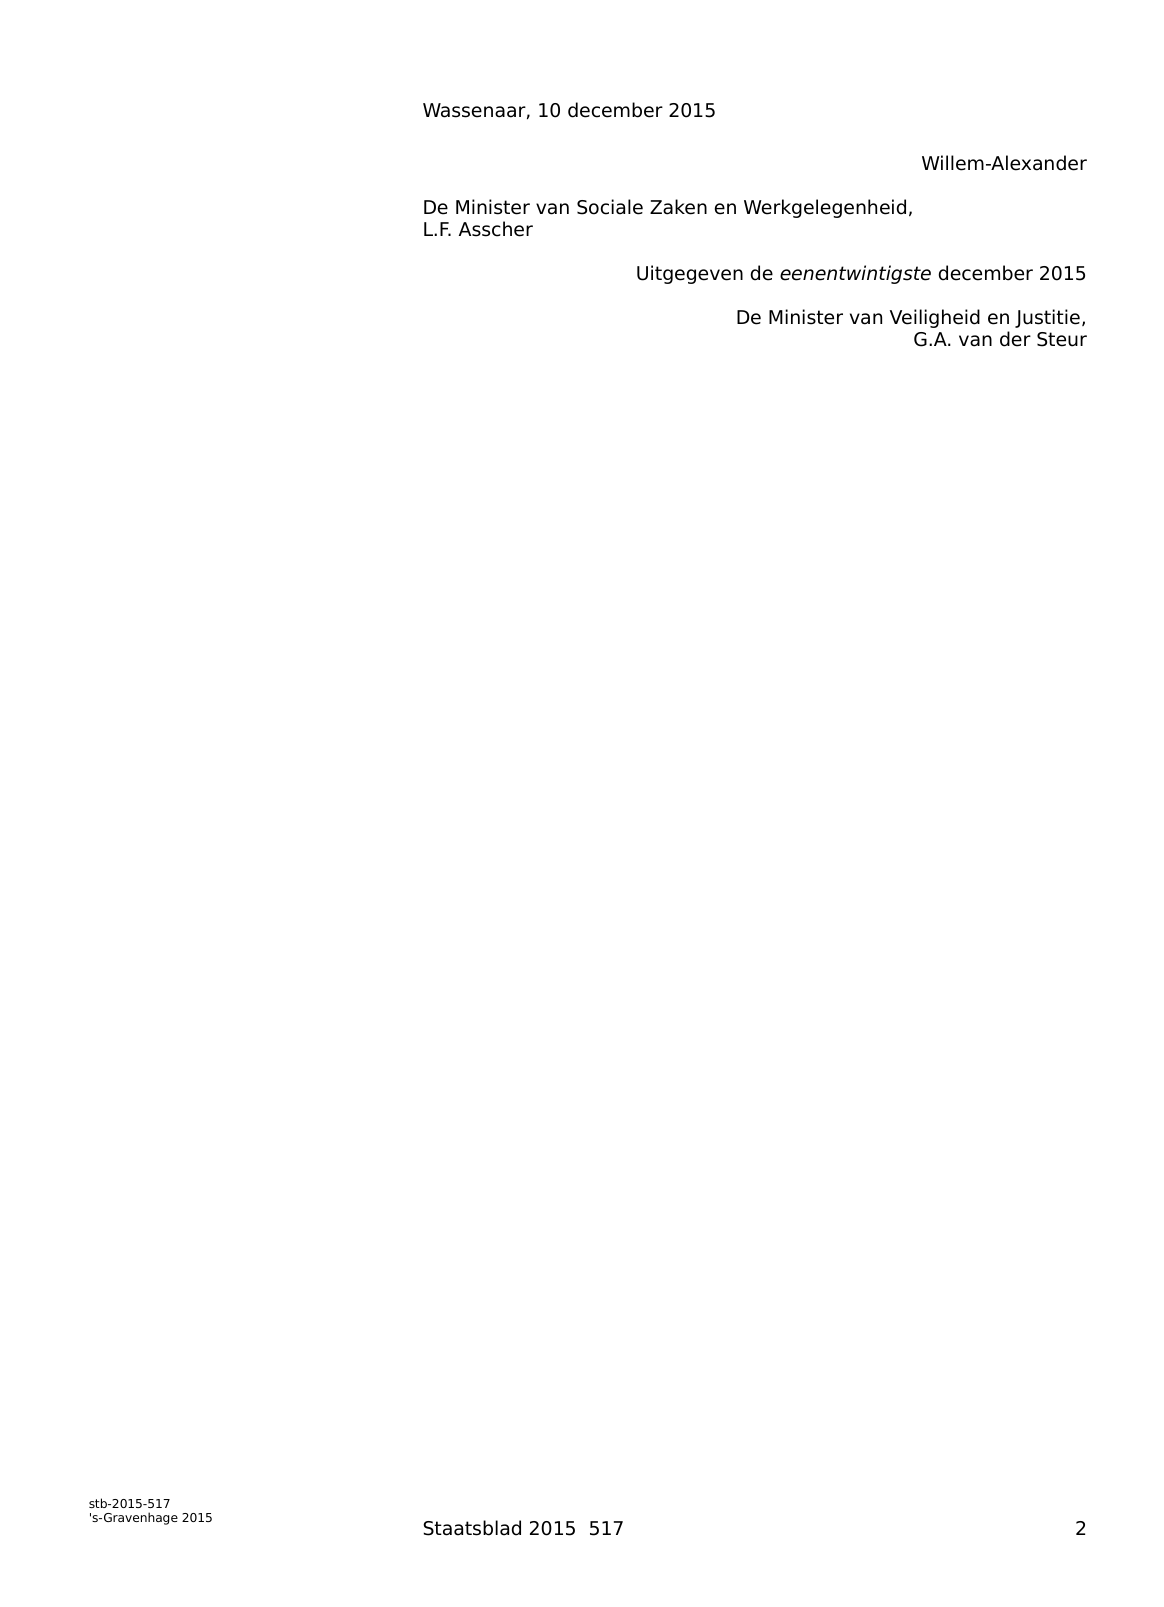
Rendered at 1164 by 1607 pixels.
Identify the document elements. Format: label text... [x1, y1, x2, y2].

text Uitgegeven de eenentwintigste december 2015 [422, 263, 1087, 285]
text 's-Gravenhage 2015 [88, 1511, 323, 1525]
text De Minister van Sociale Zaken en Werkgelegenheid, L.F. Asscher [422, 197, 1087, 241]
text Wassenaar, 10 december 2015 [422, 100, 1087, 122]
text stb-2015-517 [88, 1497, 323, 1511]
text De Minister van Veiligheid en Justitie, G.A. van der Steur [422, 307, 1087, 351]
text Willem-Alexander [422, 152, 1087, 174]
